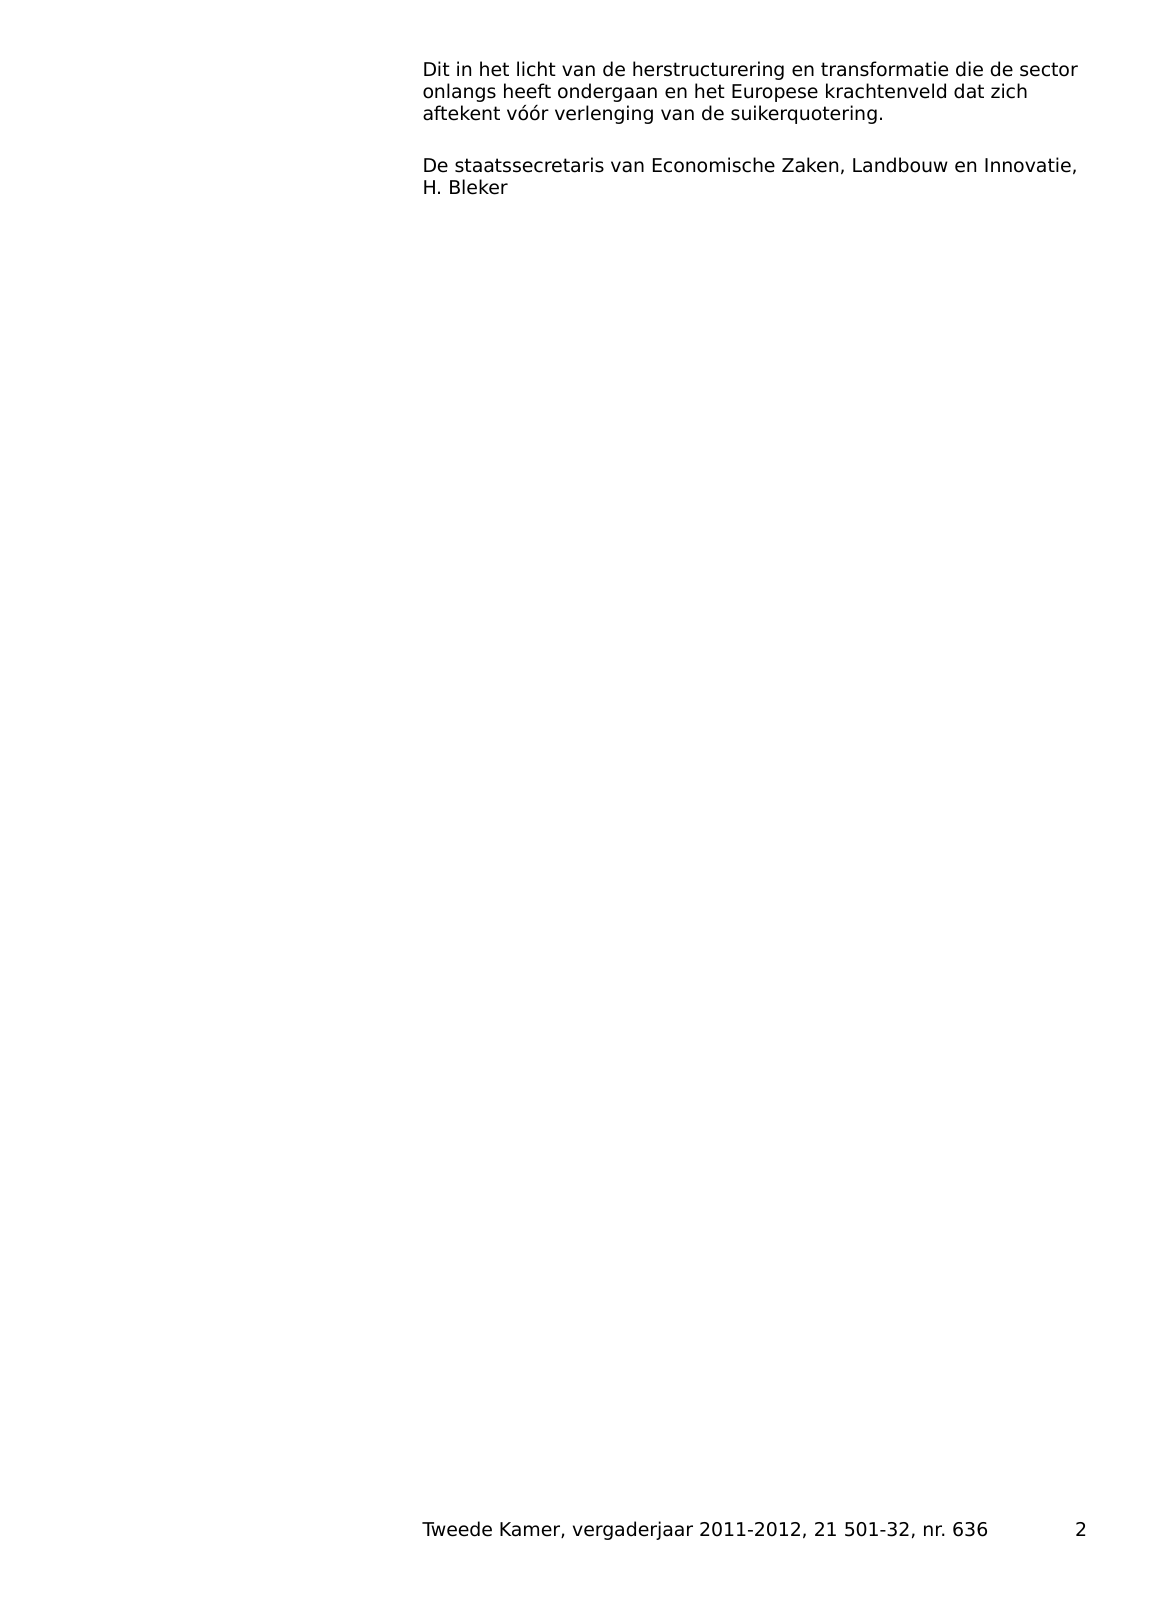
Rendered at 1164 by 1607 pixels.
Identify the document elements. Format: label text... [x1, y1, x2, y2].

text Dit in het licht van de herstructurering en transformatie die de sector onlangs heeft ondergaan en het Europese krachtenveld dat zich aftekent vóór verlenging van de suikerquotering. [422, 59, 1087, 125]
text De staatssecretaris van Economische Zaken, Landbouw en Innovatie, H. Bleker [422, 155, 1087, 199]
